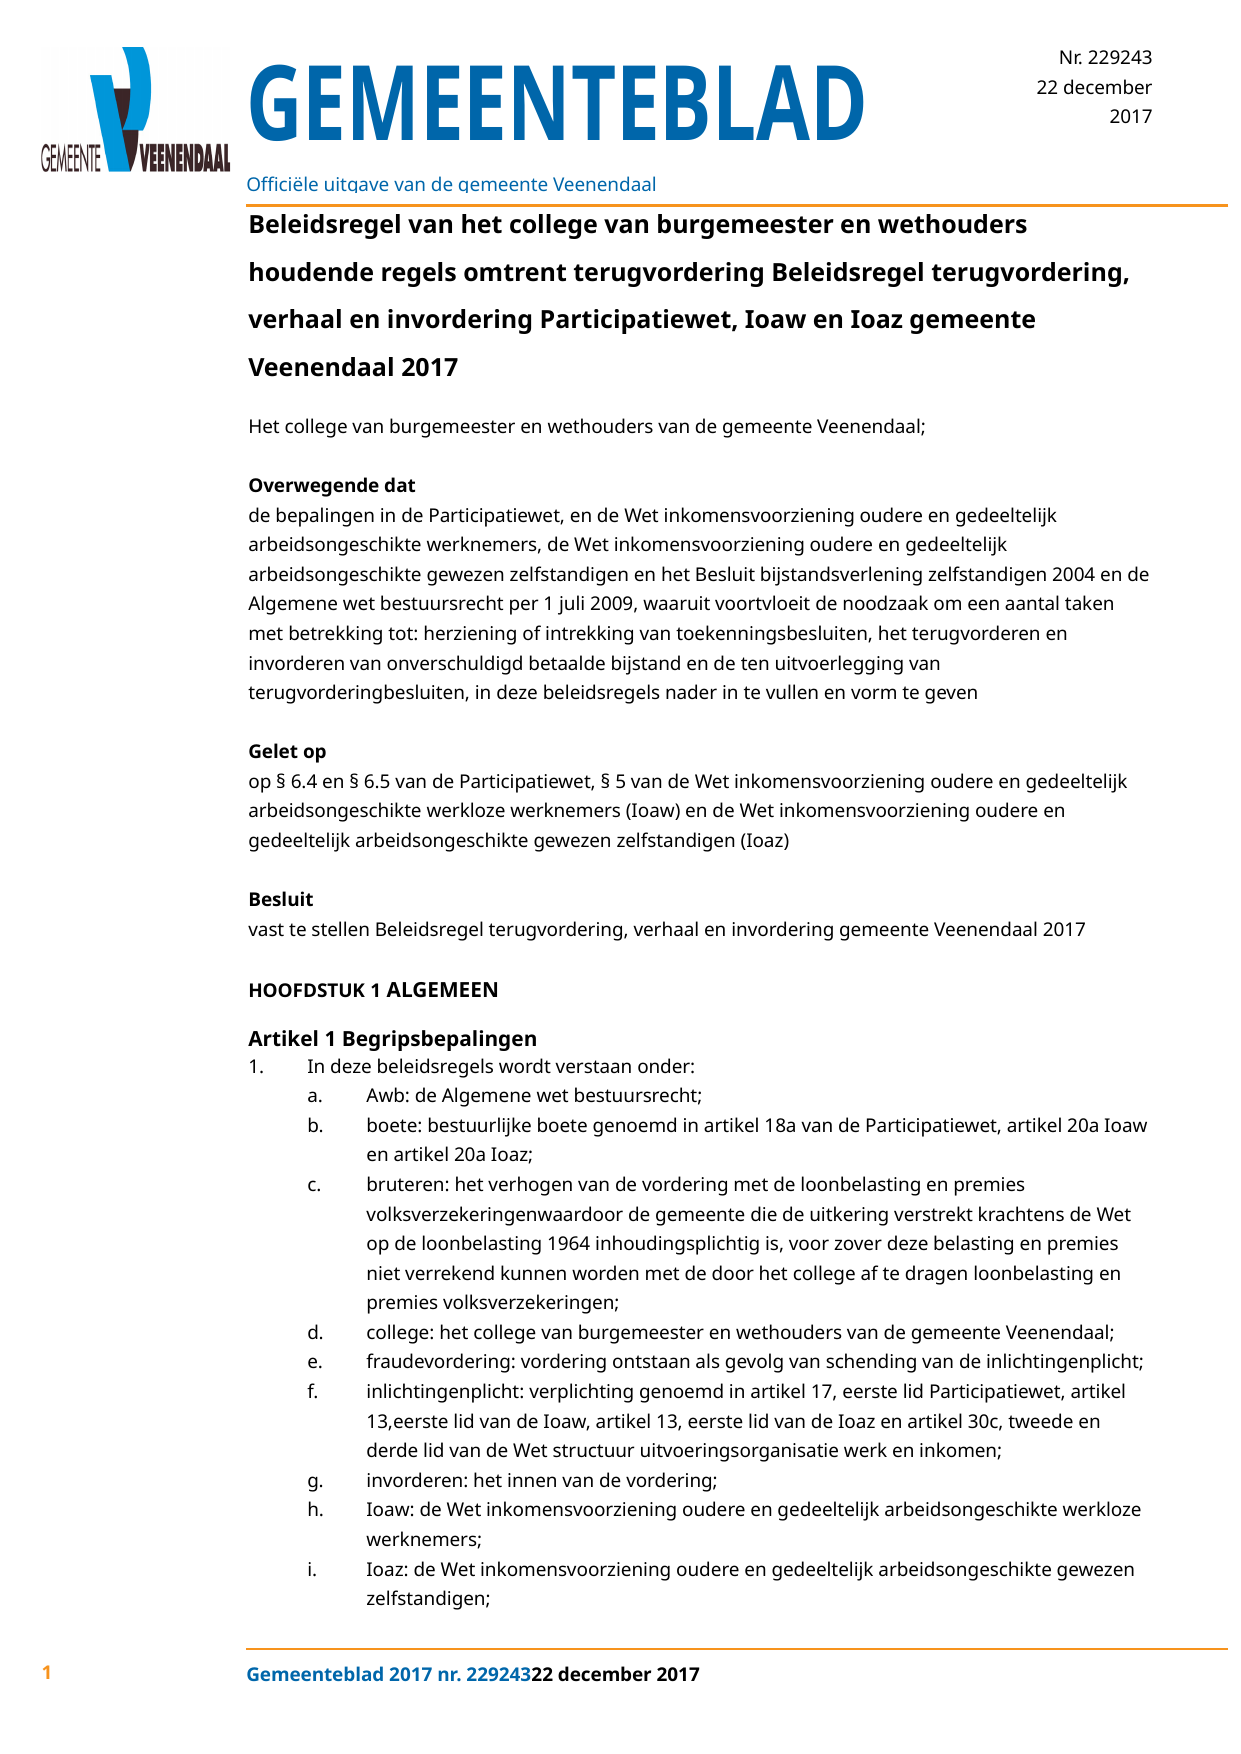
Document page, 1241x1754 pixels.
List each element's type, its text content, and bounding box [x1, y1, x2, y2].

text de bepalingen in de Participatiewet, en de Wet inkomensvoorziening oudere en gedeeltelijk arbeidsongeschikte werknemers, de Wet inkomensvoorziening oudere en gedeeltelijk arbeidsongeschikte gewezen zelfstandigen en het Besluit bijstandsverlening zelfstandigen 2004 en de Algemene wet bestuursrecht per 1 juli 2009, waaruit voortvloeit de noodzaak om een aantal taken met betrekking tot: herziening of intrekking van toekenningsbesluiten, het terugvorderen en invorderen van onverschuldigd betaalde bijstand en de ten uitvoerlegging van terugvorderingbesluiten, in deze beleidsregels nader in te vullen en vorm te geven [248, 502, 1152, 705]
text Artikel 1 Begripsbepalingen [248, 1024, 1152, 1053]
list In deze beleidsregels wordt verstaan onder: [248, 1053, 1152, 1079]
list fraudevordering: vordering ontstaan als gevolg van schending van de inlichtingenplicht; [307, 1349, 1152, 1374]
list bruteren: het verhogen van de vordering met de loonbelasting en premies volksverzekeringenwaardoor de gemeente die de uitkering verstrekt krachtens de Wet op de loonbelasting 1964 inhoudingsplichtig is, voor zover deze belasting en premies niet verrekend kunnen worden met de door het college af te dragen loonbelasting en premies volksverzekeringen; [307, 1171, 1152, 1315]
text Het college van burgemeester en wethouders van de gemeente Veenendaal; [248, 413, 1152, 439]
list inlichtingenplicht: verplichting genoemd in artikel 17, eerste lid Participatiewet, artikel 13,eerste lid van de Ioaw, artikel 13, eerste lid van de Ioaz en artikel 30c, tweede en derde lid van de Wet structuur uitvoeringsorganisatie werk en inkomen; [307, 1378, 1152, 1463]
picture [123, 47, 231, 172]
list invorderen: het innen van de vordering; [307, 1467, 1152, 1493]
text Beleidsregel van het college van burgemeester en wethouders houdende regels omtrent terugvordering Beleidsregel terugvordering, verhaal en invordering Participatiewet, Ioaw en Ioaz gemeente Veenendaal 2017 [248, 207, 1152, 384]
list Awb: de Algemene wet bestuursrecht; [307, 1082, 1152, 1108]
list boete: bestuurlijke boete genoemd in artikel 18a van de Participatiewet, artikel 20a Ioaw en artikel 20a Ioaz; [307, 1112, 1152, 1167]
text vast te stellen Beleidsregel terugvordering, verhaal en invordering gemeente Veenendaal 2017 [248, 916, 1152, 942]
list Ioaw: de Wet inkomensvoorziening oudere en gedeeltelijk arbeidsongeschikte werkloze werknemers; [307, 1497, 1152, 1552]
text Gelet op [248, 738, 1152, 764]
text Besluit [248, 886, 1152, 912]
text Overwegende dat [248, 472, 1152, 498]
list Ioaz: de Wet inkomensvoorziening oudere en gedeeltelijk arbeidsongeschikte gewezen zelfstandigen; [307, 1556, 1152, 1611]
text op § 6.4 en § 6.5 van de Participatiewet, § 5 van de Wet inkomensvoorziening oudere en gedeeltelijk arbeidsongeschikte werkloze werknemers (Ioaw) en de Wet inkomensvoorziening oudere en gedeeltelijk arbeidsongeschikte gewezen zelfstandigen (Ioaz) [248, 768, 1152, 853]
list college: het college van burgemeester en wethouders van de gemeente Veenendaal; [307, 1319, 1152, 1345]
picture [41, 47, 130, 172]
text HOOFDSTUK 1 ALGEMEEN [248, 975, 1152, 1004]
